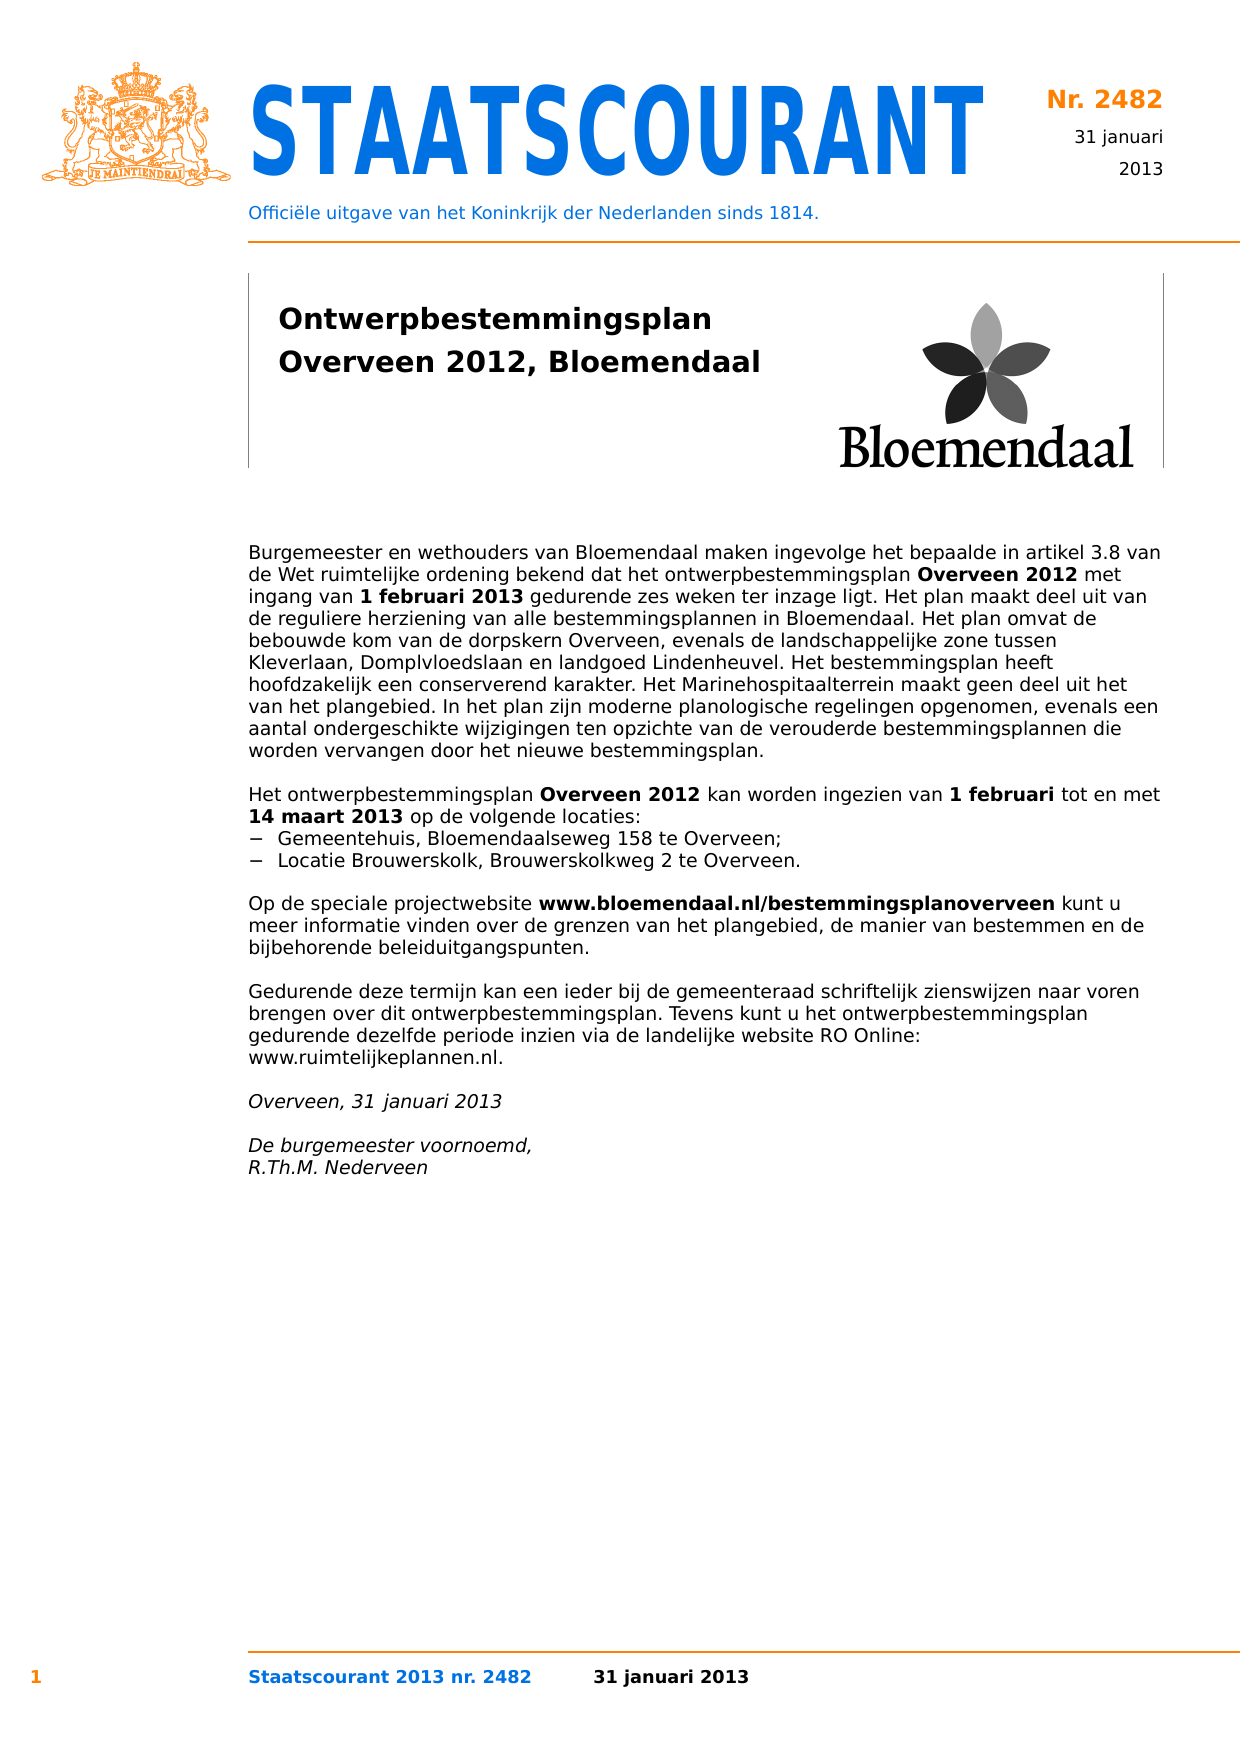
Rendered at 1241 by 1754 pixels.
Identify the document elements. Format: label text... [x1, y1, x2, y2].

table_header Nr. 2482 [998, 62, 1240, 121]
text − Gemeentehuis, Bloemendaalseweg 158 te Overveen; [248, 827, 1163, 849]
text Het ontwerpbestemmingsplan Overveen 2012 kan worden ingezien van 1 februari tot en met 14 maart 2013 op de volgende locaties: [248, 783, 1163, 827]
picture [41, 62, 231, 186]
table_cell 31 januari [998, 121, 1240, 153]
subtitle Ontwerpbestemmingsplan Overveen 2012, Bloemendaal [249, 273, 1163, 468]
table_cell 2013 [998, 153, 1240, 203]
text Burgemeester en wethouders van Bloemendaal maken ingevolge het bepaalde in artikel 3.8 van de Wet ruimtelijke ordening bekend dat het ontwerpbestemmingsplan Overveen 2012 met ingang van 1 februari 2013 gedurende zes weken ter inzage ligt. Het plan maakt deel uit van de reguliere herziening van alle bestemmingsplannen in Bloemendaal. Het plan omvat de bebouwde kom van de dorpskern Overveen, evenals de landschappelijke zone tussen Kleverlaan, Domplvloedslaan en landgoed Lindenheuvel. Het bestemmingsplan heeft hoofdzakelijk een conserverend karakter. Het Marinehospitaalterrein maakt geen deel uit het van het plangebied. In het plan zijn moderne planologische regelingen opgenomen, evenals een aantal ondergeschikte wijzigingen ten opzichte van de verouderde bestemmingsplannen die worden vervangen door het nieuwe bestemmingsplan. [248, 542, 1163, 762]
text Op de speciale projectwebsite www.bloemendaal.nl/bestemmingsplanoverveen kunt u meer informatie vinden over de grenzen van het plangebied, de manier van bestemmen en de bijbehorende beleiduitgangspunten. [248, 893, 1163, 959]
picture [838, 302, 1134, 468]
text Overveen, 31 januari 2013 [248, 1091, 1163, 1113]
table_header [25, 62, 248, 241]
table_cell Officiële uitgave van het Koninkrijk der Nederlanden sinds 1814. [248, 203, 1240, 241]
text Gedurende deze termijn kan een ieder bij de gemeenteraad schriftelijk zienswijzen naar voren brengen over dit ontwerpbestemmingsplan. Tevens kunt u het ontwerpbestemmingsplan gedurende dezelfde periode inzien via de landelijke website RO Online: www.ruimtelijkeplannen.nl. [248, 981, 1163, 1069]
text De burgemeester voornoemd, R.Th.M. Nederveen [248, 1135, 1163, 1179]
table_header STAATSCOURANT [248, 62, 998, 203]
text − Locatie Brouwerskolk, Brouwerskolkweg 2 te Overveen. [248, 849, 1163, 871]
